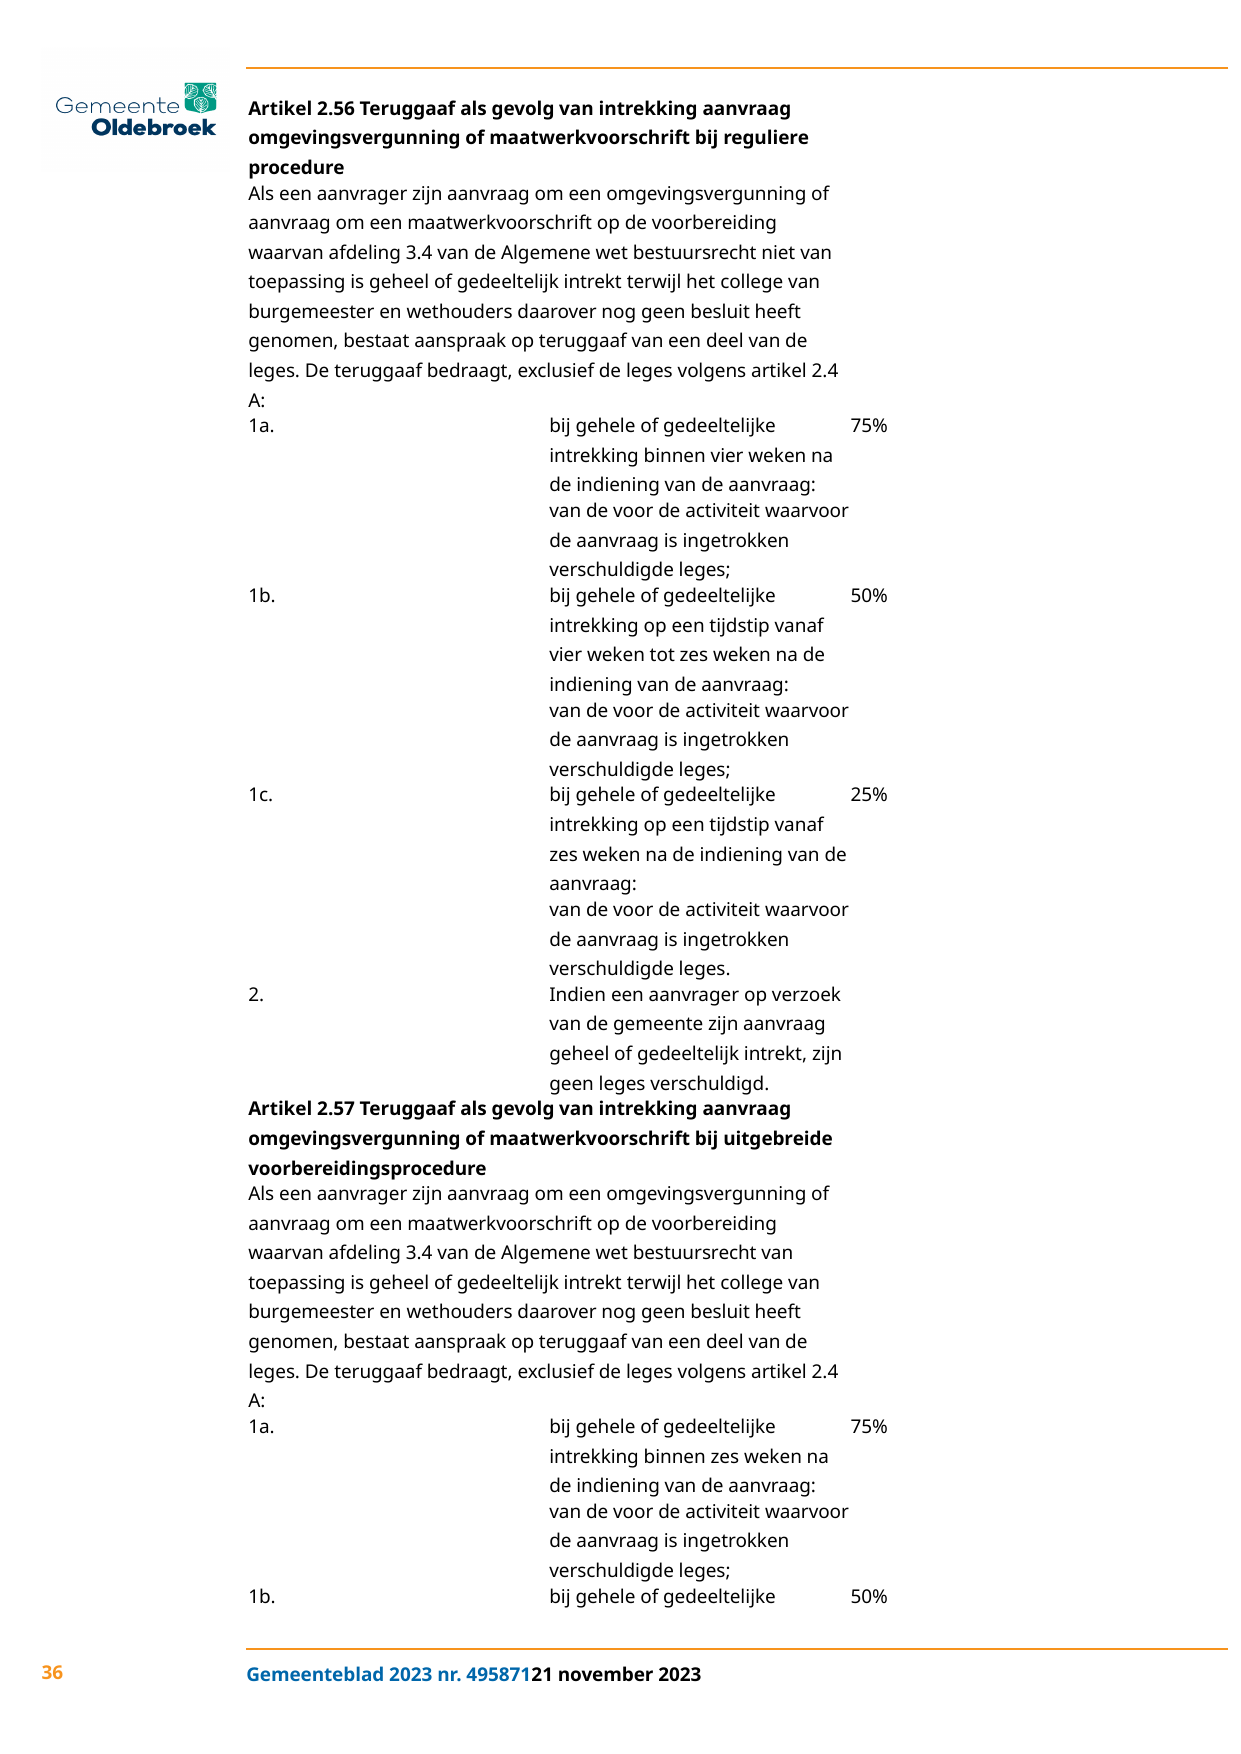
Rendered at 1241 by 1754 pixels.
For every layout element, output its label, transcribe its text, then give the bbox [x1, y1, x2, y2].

table_cell 50% [850, 1583, 1152, 1609]
table_cell van de voor de activiteit waarvoor de aanvraag is ingetrokken verschuldigde leges; [549, 498, 850, 582]
table_cell Als een aanvrager zijn aanvraag om een omgevingsvergunning of aanvraag om een maatwerkvoorschrift op de voorbereiding waarvan afdeling 3.4 van de Algemene wet bestuursrecht niet van toepassing is geheel of gedeeltelijk intrekt terwijl het college van burgemeester en wethouders daarover nog geen besluit heeft genomen, bestaat aanspraak op teruggaaf van een deel van de leges. De teruggaaf bedraagt, exclusief de leges volgens artikel 2.4 A: [248, 180, 850, 412]
table_cell bij gehele of gedeeltelijke intrekking binnen zes weken na de indiening van de aanvraag: [549, 1413, 850, 1498]
table_cell [850, 1498, 1152, 1583]
table_cell bij gehele of gedeeltelijke intrekking op een tijdstip vanaf zes weken na de indiening van de aanvraag: [549, 782, 850, 896]
table_cell 2. [248, 981, 549, 1096]
table_cell Indien een aanvrager op verzoek van de gemeente zijn aanvraag geheel of gedeeltelijk intrekt, zijn geen leges verschuldigd. [549, 981, 850, 1096]
table_cell 1b. [248, 582, 549, 782]
table_cell [850, 981, 1152, 1096]
table_cell [850, 697, 1152, 782]
table_cell 75% [850, 413, 1152, 497]
table_cell van de voor de activiteit waarvoor de aanvraag is ingetrokken verschuldigde leges. [549, 896, 850, 981]
table_cell van de voor de activiteit waarvoor de aanvraag is ingetrokken verschuldigde leges; [549, 697, 850, 782]
table_cell van de voor de activiteit waarvoor de aanvraag is ingetrokken verschuldigde leges; [549, 1498, 850, 1583]
table_cell 50% [850, 582, 1152, 697]
table_cell 1a. [248, 1413, 549, 1498]
table_cell 1b. [248, 1583, 549, 1609]
table_cell [850, 498, 1152, 582]
table_cell Artikel 2.56 Teruggaaf als gevolg van intrekking aanvraag omgevingsvergunning of maatwerkvoorschrift bij reguliere procedure [248, 95, 850, 180]
table_cell bij gehele of gedeeltelijke intrekking op een tijdstip vanaf vier weken tot zes weken na de indiening van de aanvraag: [549, 582, 850, 697]
table_cell Als een aanvrager zijn aanvraag om een omgevingsvergunning of aanvraag om een maatwerkvoorschrift op de voorbereiding waarvan afdeling 3.4 van de Algemene wet bestuursrecht van toepassing is geheel of gedeeltelijk intrekt terwijl het college van burgemeester en wethouders daarover nog geen besluit heeft genomen, bestaat aanspraak op teruggaaf van een deel van de leges. De teruggaaf bedraagt, exclusief de leges volgens artikel 2.4 A: [248, 1180, 850, 1413]
picture [41, 47, 231, 172]
table_cell [850, 1180, 1152, 1413]
table_cell 25% [850, 782, 1152, 896]
table_cell Artikel 2.57 Teruggaaf als gevolg van intrekking aanvraag omgevingsvergunning of maatwerkvoorschrift bij uitgebreide voorbereidingsprocedure [248, 1096, 850, 1180]
table_cell bij gehele of gedeeltelijke [549, 1583, 850, 1609]
table_cell bij gehele of gedeeltelijke intrekking binnen vier weken na de indiening van de aanvraag: [549, 413, 850, 497]
table_cell 1a. [248, 413, 549, 582]
table_cell [850, 1096, 1152, 1180]
table_cell [850, 180, 1152, 412]
table_cell 1c. [248, 782, 549, 981]
table_cell [248, 1498, 549, 1583]
table_cell [850, 896, 1152, 981]
table_cell 75% [850, 1413, 1152, 1498]
table_cell [850, 95, 1152, 180]
